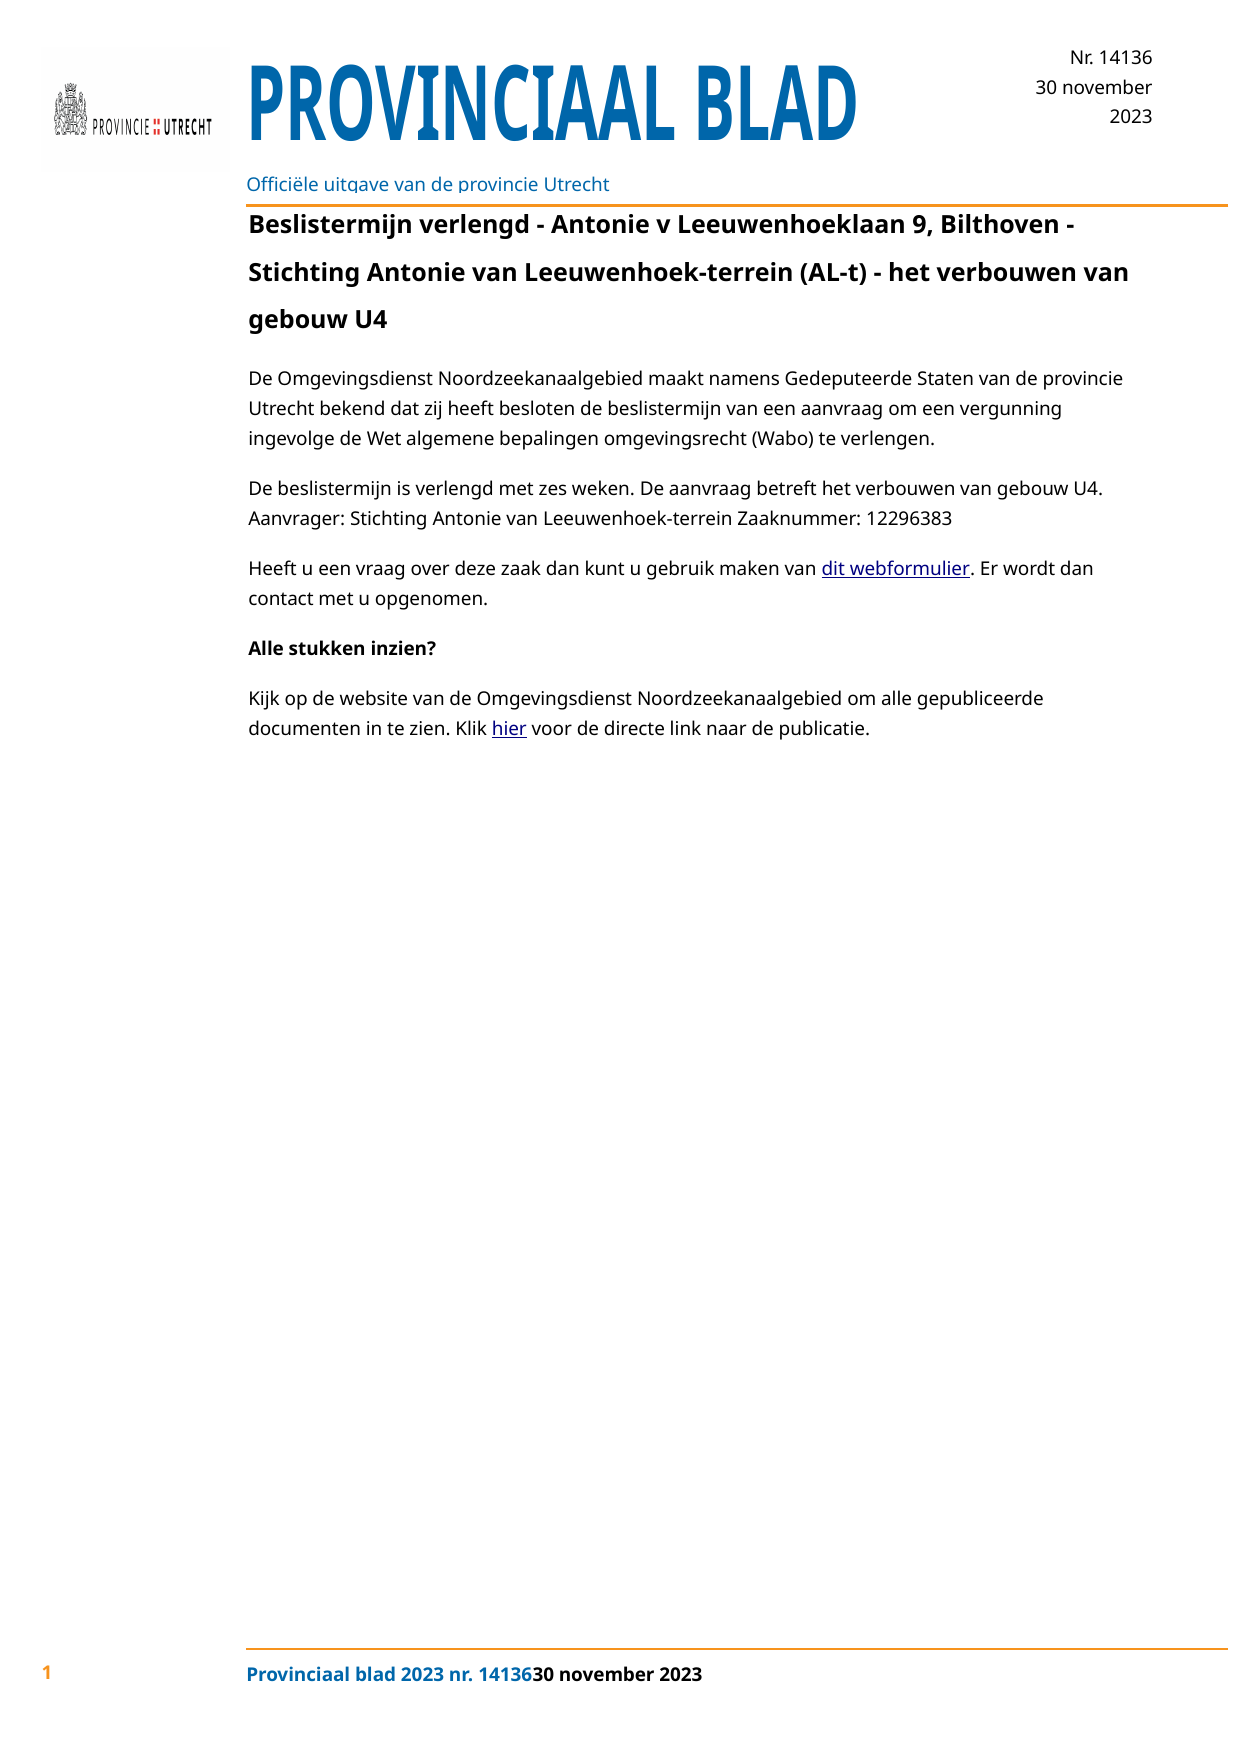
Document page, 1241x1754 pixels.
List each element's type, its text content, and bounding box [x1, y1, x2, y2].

text De Omgevingsdienst Noordzeekanaalgebied maakt namens Gedeputeerde Staten van de provincie Utrecht bekend dat zij heeft besloten de beslistermijn van een aanvraag om een vergunning ingevolge de Wet algemene bepalingen omgevingsrecht (Wabo) te verlengen. [248, 366, 1152, 450]
text Kijk op de website van de Omgevingsdienst Noordzeekanaalgebied om alle gepubliceerde documenten in te zien. Klik hier voor de directe link naar de publicatie. [248, 686, 1152, 741]
text De beslistermijn is verlengd met zes weken. De aanvraag betreft het verbouwen van gebouw U4. Aanvrager: Stichting Antonie van Leeuwenhoek-terrein Zaaknummer: 12296383 [248, 475, 1152, 530]
picture [41, 47, 231, 172]
text Beslistermijn verlengd - Antonie v Leeuwenhoeklaan 9, Bilthoven - Stichting Antonie van Leeuwenhoek-terrein (AL-t) - het verbouwen van gebouw U4 [248, 207, 1152, 336]
text Alle stukken inzien? [248, 635, 1152, 661]
text Heeft u een vraag over deze zaak dan kunt u gebruik maken van dit webformulier. Er wordt dan contact met u opgenomen. [248, 555, 1152, 610]
